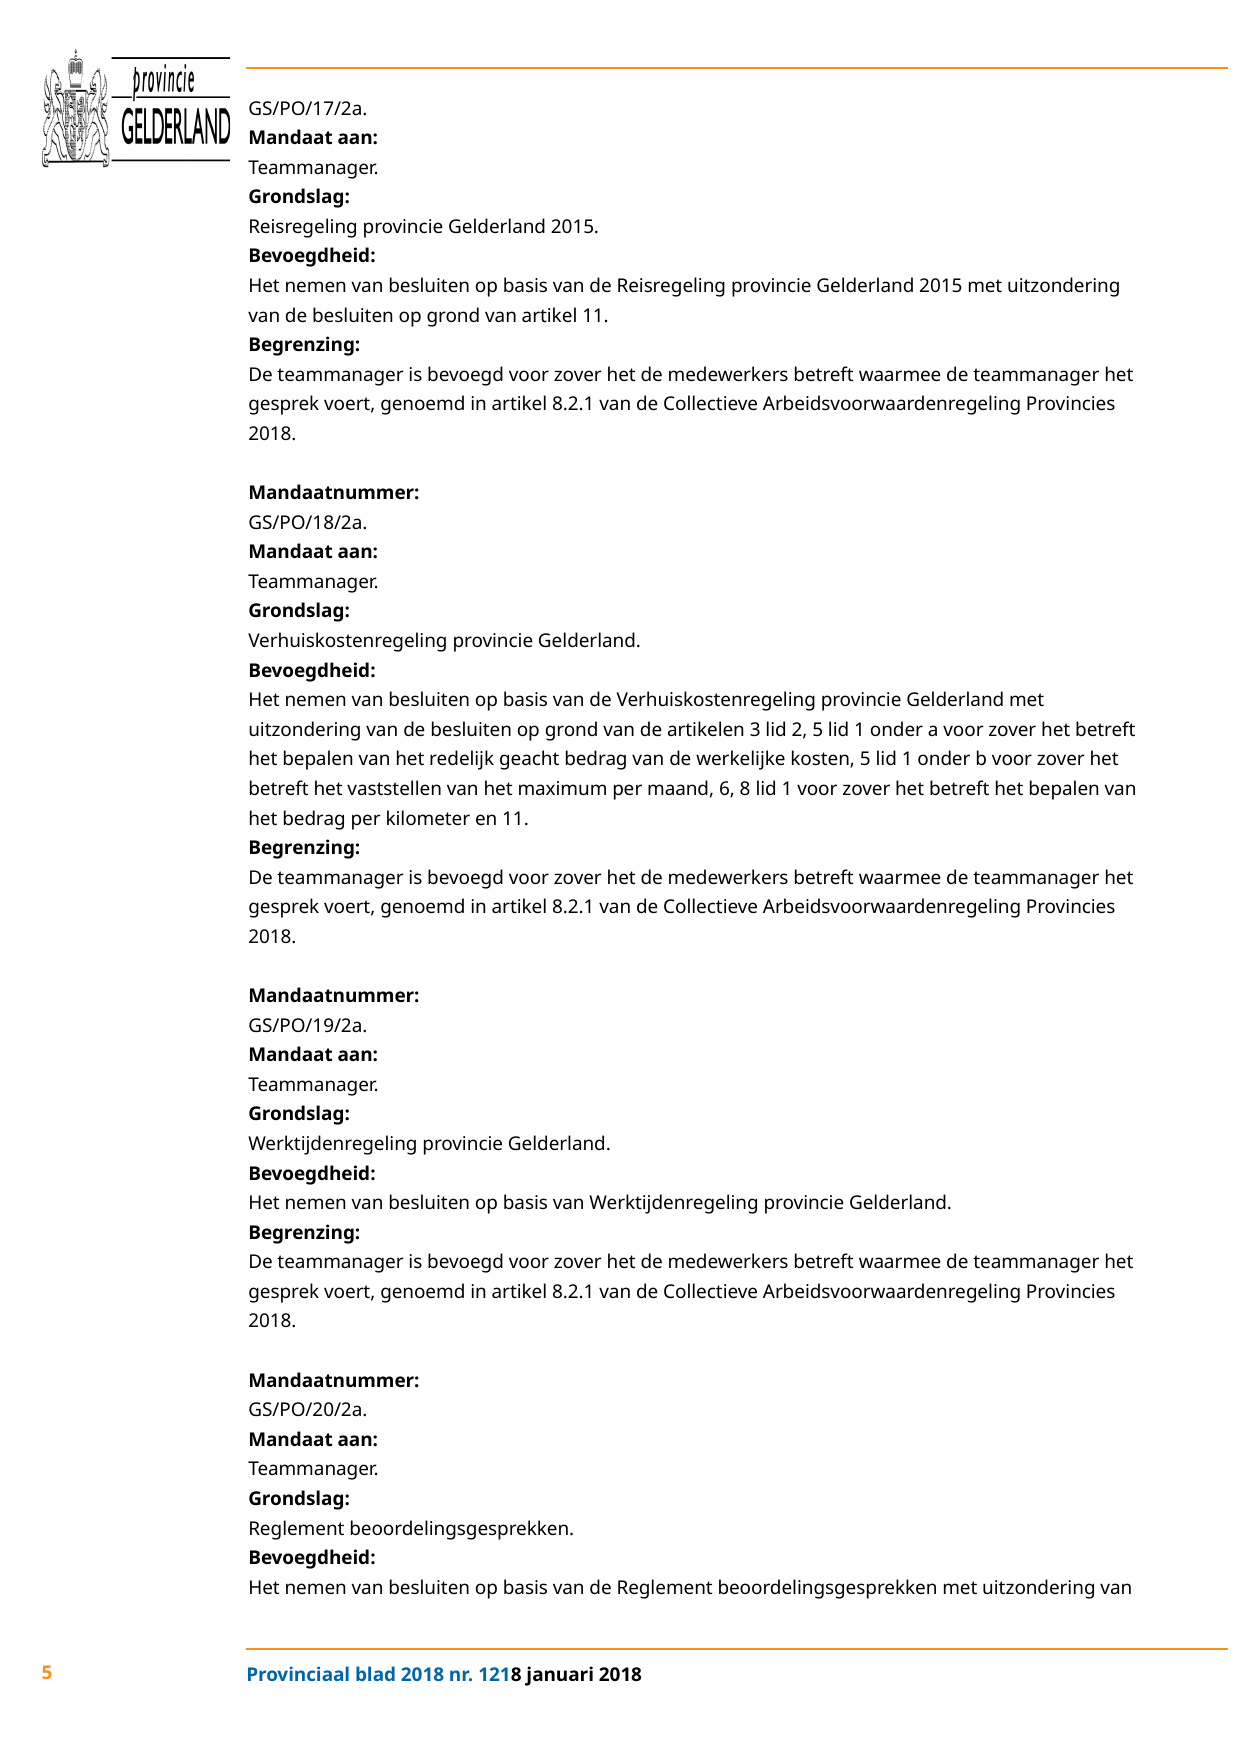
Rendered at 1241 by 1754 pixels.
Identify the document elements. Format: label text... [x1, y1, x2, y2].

text Bevoegdheid: [248, 1160, 1152, 1186]
text Mandaat aan: [248, 1426, 1152, 1452]
text Bevoegdheid: [248, 243, 1152, 268]
text De teammanager is bevoegd voor zover het de medewerkers betreft waarmee de teammanager het gesprek voert, genoemd in artikel 8.2.1 van de Collectieve Arbeidsvoorwaardenregeling Provincies 2018. [248, 864, 1152, 949]
text Teammanager. [248, 154, 1152, 180]
text Het nemen van besluiten op basis van de Verhuiskostenregeling provincie Gelderland met uitzondering van de besluiten op grond van de artikelen 3 lid 2, 5 lid 1 onder a voor zover het betreft het bepalen van het redelijk geacht bedrag van de werkelijke kosten, 5 lid 1 onder b voor zover het betreft het vaststellen van het maximum per maand, 6, 8 lid 1 voor zover het betreft het bepalen van het bedrag per kilometer en 11. [248, 686, 1152, 831]
text Reglement beoordelingsgesprekken. [248, 1515, 1152, 1541]
text Bevoegdheid: [248, 1544, 1152, 1570]
text Begrenzing: [248, 834, 1152, 860]
text GS/PO/19/2a. [248, 1012, 1152, 1038]
text Teammanager. [248, 568, 1152, 594]
text Grondslag: [248, 1101, 1152, 1126]
text Het nemen van besluiten op basis van de Reisregeling provincie Gelderland 2015 met uitzondering van de besluiten op grond van artikel 11. [248, 272, 1152, 328]
text Mandaatnummer: [248, 479, 1152, 505]
text Mandaatnummer: [248, 982, 1152, 1008]
text Teammanager. [248, 1071, 1152, 1097]
text De teammanager is bevoegd voor zover het de medewerkers betreft waarmee de teammanager het gesprek voert, genoemd in artikel 8.2.1 van de Collectieve Arbeidsvoorwaardenregeling Provincies 2018. [248, 1248, 1152, 1333]
text Mandaat aan: [248, 1041, 1152, 1067]
text Begrenzing: [248, 1219, 1152, 1245]
text GS/PO/17/2a. [248, 95, 1152, 121]
text Grondslag: [248, 598, 1152, 623]
text De teammanager is bevoegd voor zover het de medewerkers betreft waarmee de teammanager het gesprek voert, genoemd in artikel 8.2.1 van de Collectieve Arbeidsvoorwaardenregeling Provincies 2018. [248, 361, 1152, 446]
picture [41, 47, 231, 172]
text Bevoegdheid: [248, 657, 1152, 683]
text Werktijdenregeling provincie Gelderland. [248, 1130, 1152, 1156]
text Mandaat aan: [248, 124, 1152, 150]
text GS/PO/18/2a. [248, 509, 1152, 535]
text Het nemen van besluiten op basis van de Reglement beoordelingsgesprekken met uitzondering van [248, 1574, 1152, 1600]
text Begrenzing: [248, 331, 1152, 357]
text Reisregeling provincie Gelderland 2015. [248, 213, 1152, 239]
text GS/PO/20/2a. [248, 1396, 1152, 1422]
text Het nemen van besluiten op basis van Werktijdenregeling provincie Gelderland. [248, 1189, 1152, 1215]
text Mandaat aan: [248, 538, 1152, 564]
text Verhuiskostenregeling provincie Gelderland. [248, 627, 1152, 653]
text Grondslag: [248, 183, 1152, 209]
text Grondslag: [248, 1485, 1152, 1511]
text Teammanager. [248, 1456, 1152, 1481]
text Mandaatnummer: [248, 1367, 1152, 1393]
